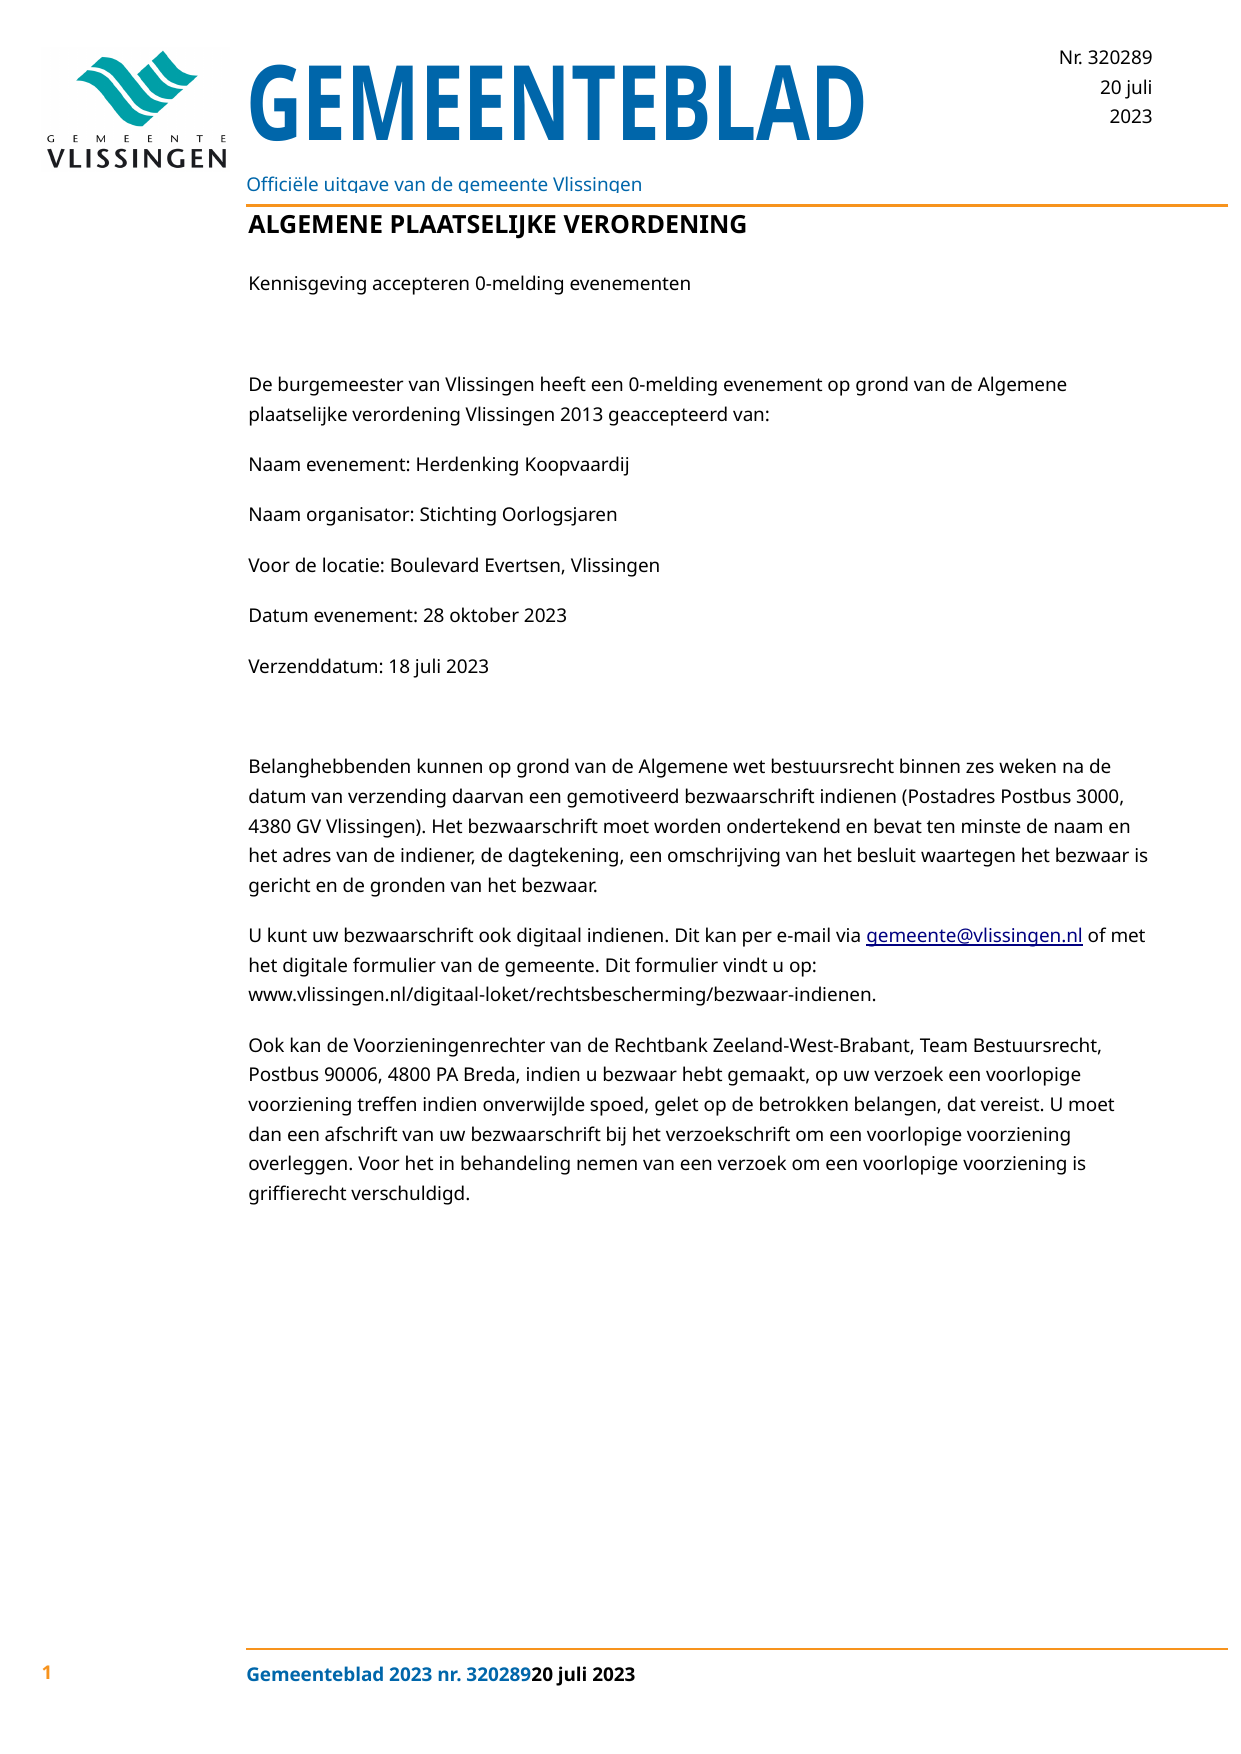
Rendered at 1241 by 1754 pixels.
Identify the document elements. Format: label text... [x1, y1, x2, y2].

text Naam organisator: Stichting Oorlogsjaren [248, 502, 1152, 527]
text Voor de locatie: Boulevard Evertsen, Vlissingen [248, 552, 1152, 578]
text ALGEMENE PLAATSELIJKE VERORDENING [248, 207, 1152, 241]
text Ook kan de Voorzieningenrechter van de Rechtbank Zeeland-West-Brabant, Team Bestuursrecht, Postbus 90006, 4800 PA Breda, indien u bezwaar hebt gemaakt, op uw verzoek een voorlopige voorziening treffen indien onverwijlde spoed, gelet op de betrokken belangen, dat vereist. U moet dan een afschrift van uw bezwaarschrift bij het verzoekschrift om een voorlopige voorziening overleggen. Voor het in behandeling nemen van een verzoek om een voorlopige voorziening is griffierecht verschuldigd. [248, 1032, 1152, 1206]
text Naam evenement: Herdenking Koopvaardij [248, 451, 1152, 477]
text Kennisgeving accepteren 0-melding evenementen [248, 270, 1152, 296]
text De burgemeester van Vlissingen heeft een 0-melding evenement op grond van de Algemene plaatselijke verordening Vlissingen 2013 geaccepteerd van: [248, 371, 1152, 426]
text Belanghebbenden kunnen op grond van de Algemene wet bestuursrecht binnen zes weken na de datum van verzending daarvan een gemotiveerd bezwaarschrift indienen (Postadres Postbus 3000, 4380 GV Vlissingen). Het bezwaarschrift moet worden ondertekend en bevat ten minste de naam en het adres van de indiener, de dagtekening, een omschrijving van het besluit waartegen het bezwaar is gericht en de gronden van het bezwaar. [248, 754, 1152, 898]
text Datum evenement: 28 oktober 2023 [248, 602, 1152, 628]
text U kunt uw bezwaarschrift ook digitaal indienen. Dit kan per e-mail via gemeente@vlissingen.nl of met het digitale formulier van de gemeente. Dit formulier vindt u op: www.vlissingen.nl/digitaal-loket/rechtsbescherming/bezwaar-indienen. [248, 922, 1152, 1007]
text Verzenddatum: 18 juli 2023 [248, 653, 1152, 678]
picture [41, 47, 231, 172]
